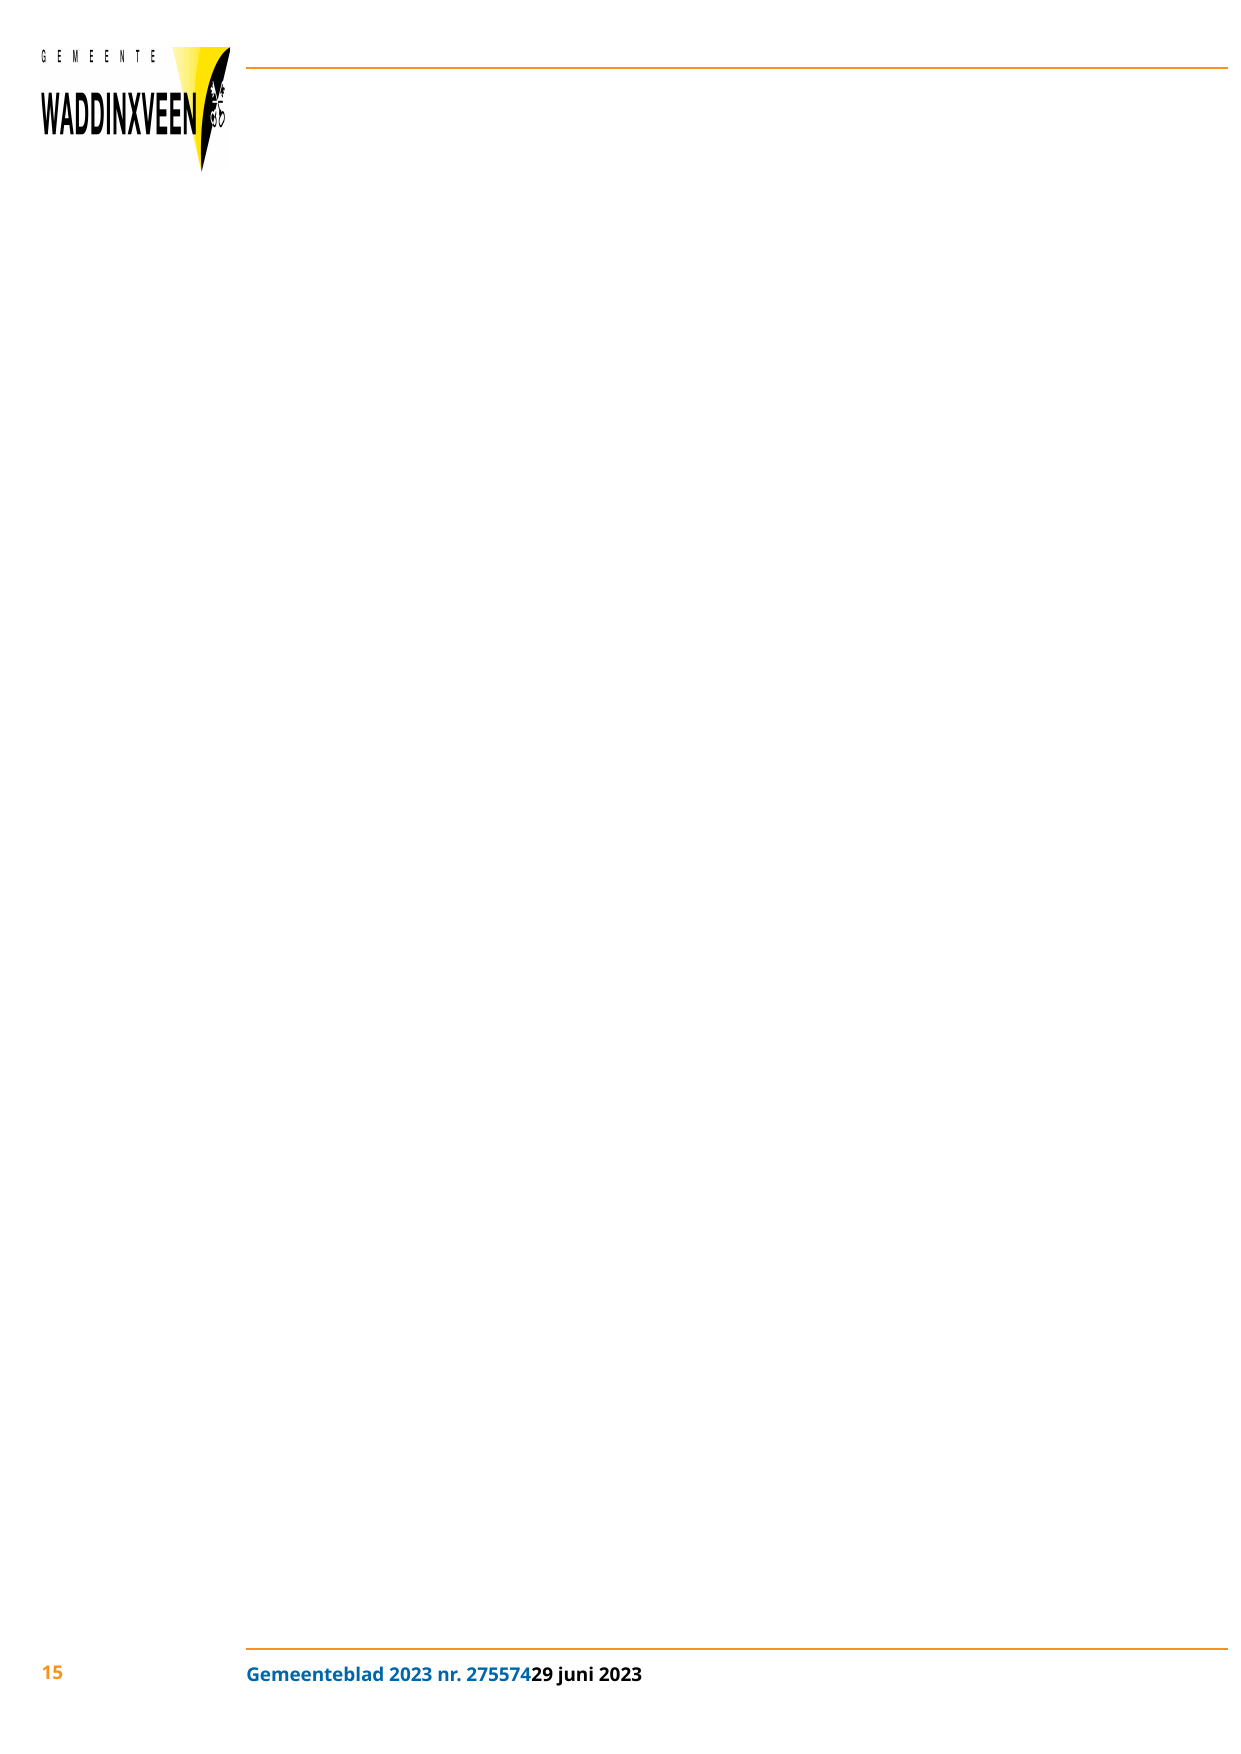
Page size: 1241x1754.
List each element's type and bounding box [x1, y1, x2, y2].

picture [41, 47, 231, 172]
